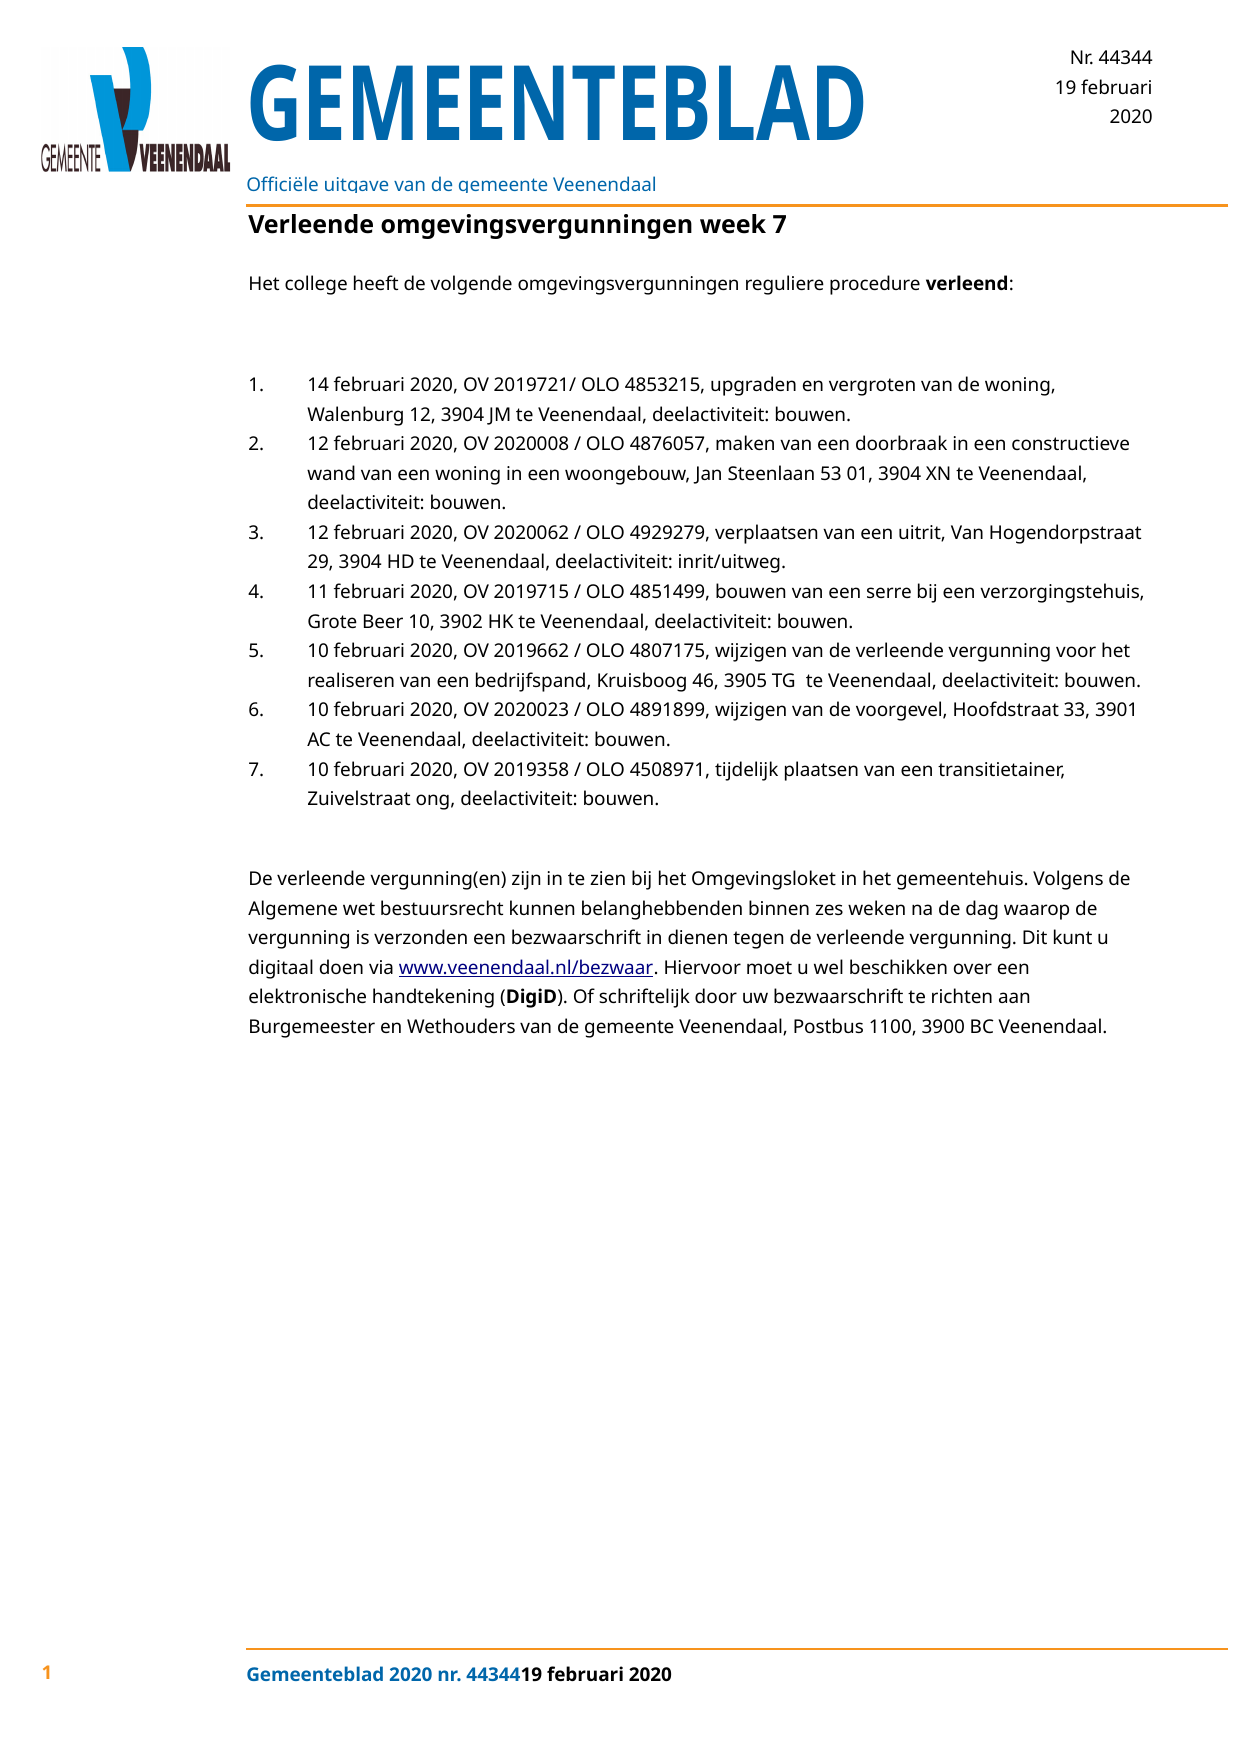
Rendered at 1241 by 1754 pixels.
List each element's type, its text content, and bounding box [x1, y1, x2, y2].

list 11 februari 2020, OV 2019715 / OLO 4851499, bouwen van een serre bij een verzorgingstehuis, Grote Beer 10, 3902 HK te Veenendaal, deelactiviteit: bouwen. [248, 578, 1152, 633]
list 14 februari 2020, OV 2019721/ OLO 4853215, upgraden en vergroten van de woning, Walenburg 12, 3904 JM te Veenendaal, deelactiviteit: bouwen. [248, 371, 1152, 426]
text De verleende vergunning(en) zijn in te zien bij het Omgevingsloket in het gemeentehuis. Volgens de Algemene wet bestuursrecht kunnen belanghebbenden binnen zes weken na de dag waarop de vergunning is verzonden een bezwaarschrift in dienen tegen de verleende vergunning. Dit kunt u digitaal doen via www.veenendaal.nl/bezwaar. Hiervoor moet u wel beschikken over een elektronische handtekening (DigiD). Of schriftelijk door uw bezwaarschrift te richten aan Burgemeester en Wethouders van de gemeente Veenendaal, Postbus 1100, 3900 BC Veenendaal. [248, 865, 1152, 1039]
text Verleende omgevingsvergunningen week 7 [248, 207, 1152, 241]
text Het college heeft de volgende omgevingsvergunningen reguliere procedure verleend: [248, 270, 1152, 296]
picture [41, 47, 130, 172]
list 12 februari 2020, OV 2020008 / OLO 4876057, maken van een doorbraak in een constructieve wand van een woning in een woongebouw, Jan Steenlaan 53 01, 3904 XN te Veenendaal, deelactiviteit: bouwen. [248, 430, 1152, 515]
picture [123, 47, 231, 172]
list 10 februari 2020, OV 2019358 / OLO 4508971, tijdelijk plaatsen van een transitietainer, Zuivelstraat ong, deelactiviteit: bouwen. [248, 756, 1152, 811]
list 10 februari 2020, OV 2020023 / OLO 4891899, wijzigen van de voorgevel, Hoofdstraat 33, 3901 AC te Veenendaal, deelactiviteit: bouwen. [248, 697, 1152, 752]
list 12 februari 2020, OV 2020062 / OLO 4929279, verplaatsen van een uitrit, Van Hogendorpstraat 29, 3904 HD te Veenendaal, deelactiviteit: inrit/uitweg. [248, 519, 1152, 574]
list 10 februari 2020, OV 2019662 / OLO 4807175, wijzigen van de verleende vergunning voor het realiseren van een bedrijfspand, Kruisboog 46, 3905 TG te Veenendaal, deelactiviteit: bouwen. [248, 637, 1152, 693]
